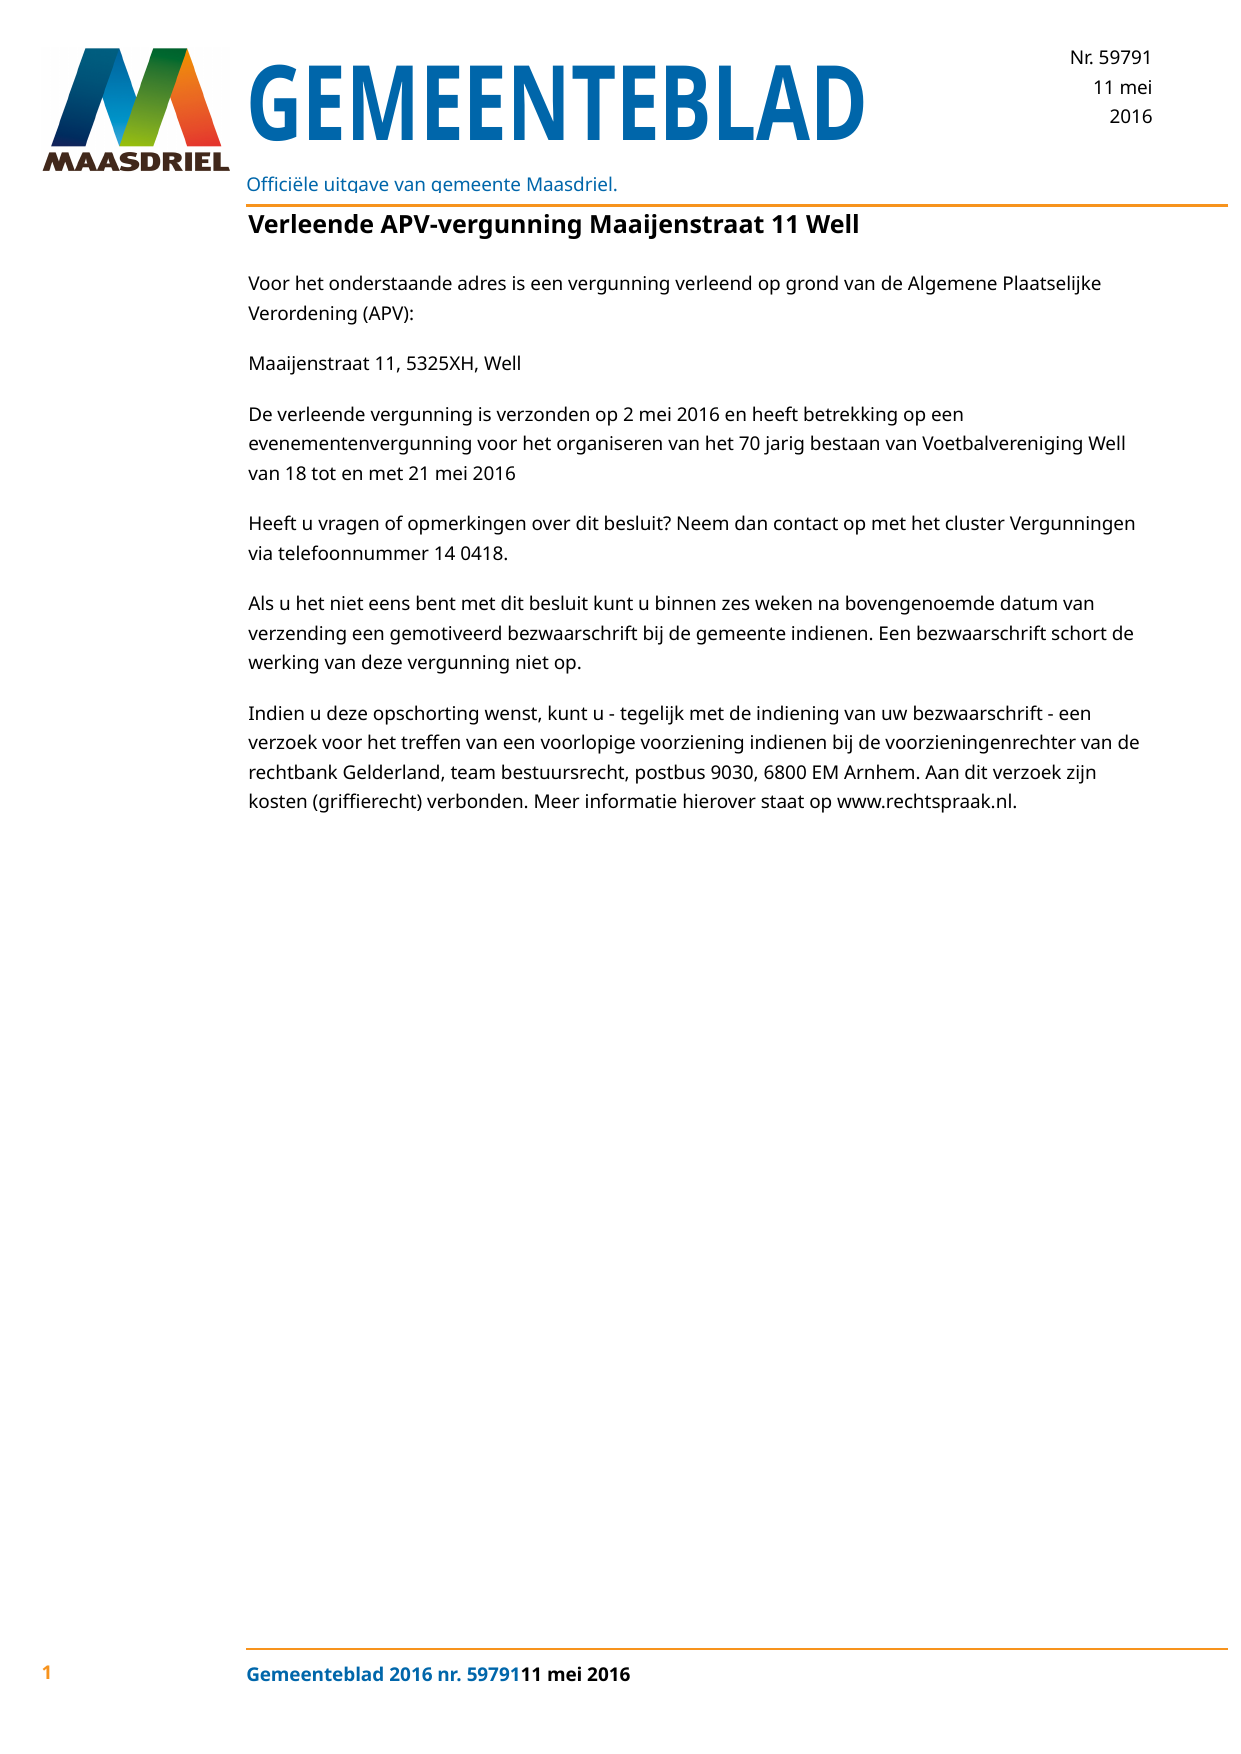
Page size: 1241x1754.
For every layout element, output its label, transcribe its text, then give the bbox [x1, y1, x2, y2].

text Als u het niet eens bent met dit besluit kunt u binnen zes weken na bovengenoemde datum van verzending een gemotiveerd bezwaarschrift bij de gemeente indienen. Een bezwaarschrift schort de werking van deze vergunning niet op. [248, 590, 1152, 675]
text Heeft u vragen of opmerkingen over dit besluit? Neem dan contact op met het cluster Vergunningen via telefoonnummer 14 0418. [248, 510, 1152, 566]
text Verleende APV-vergunning Maaijenstraat 11 Well [248, 207, 1152, 241]
text De verleende vergunning is verzonden op 2 mei 2016 en heeft betrekking op een evenementenvergunning voor het organiseren van het 70 jarig bestaan van Voetbalvereniging Well van 18 tot en met 21 mei 2016 [248, 401, 1152, 486]
text Maaijenstraat 11, 5325XH, Well [248, 350, 1152, 376]
picture [41, 47, 231, 172]
text Voor het onderstaande adres is een vergunning verleend op grond van de Algemene Plaatselijke Verordening (APV): [248, 270, 1152, 326]
text Indien u deze opschorting wenst, kunt u - tegelijk met de indiening van uw bezwaarschrift - een verzoek voor het treffen van een voorlopige voorziening indienen bij de voorzieningenrechter van de rechtbank Gelderland, team bestuursrecht, postbus 9030, 6800 EM Arnhem. Aan dit verzoek zijn kosten (griffierecht) verbonden. Meer informatie hierover staat op www.rechtspraak.nl. [248, 700, 1152, 814]
